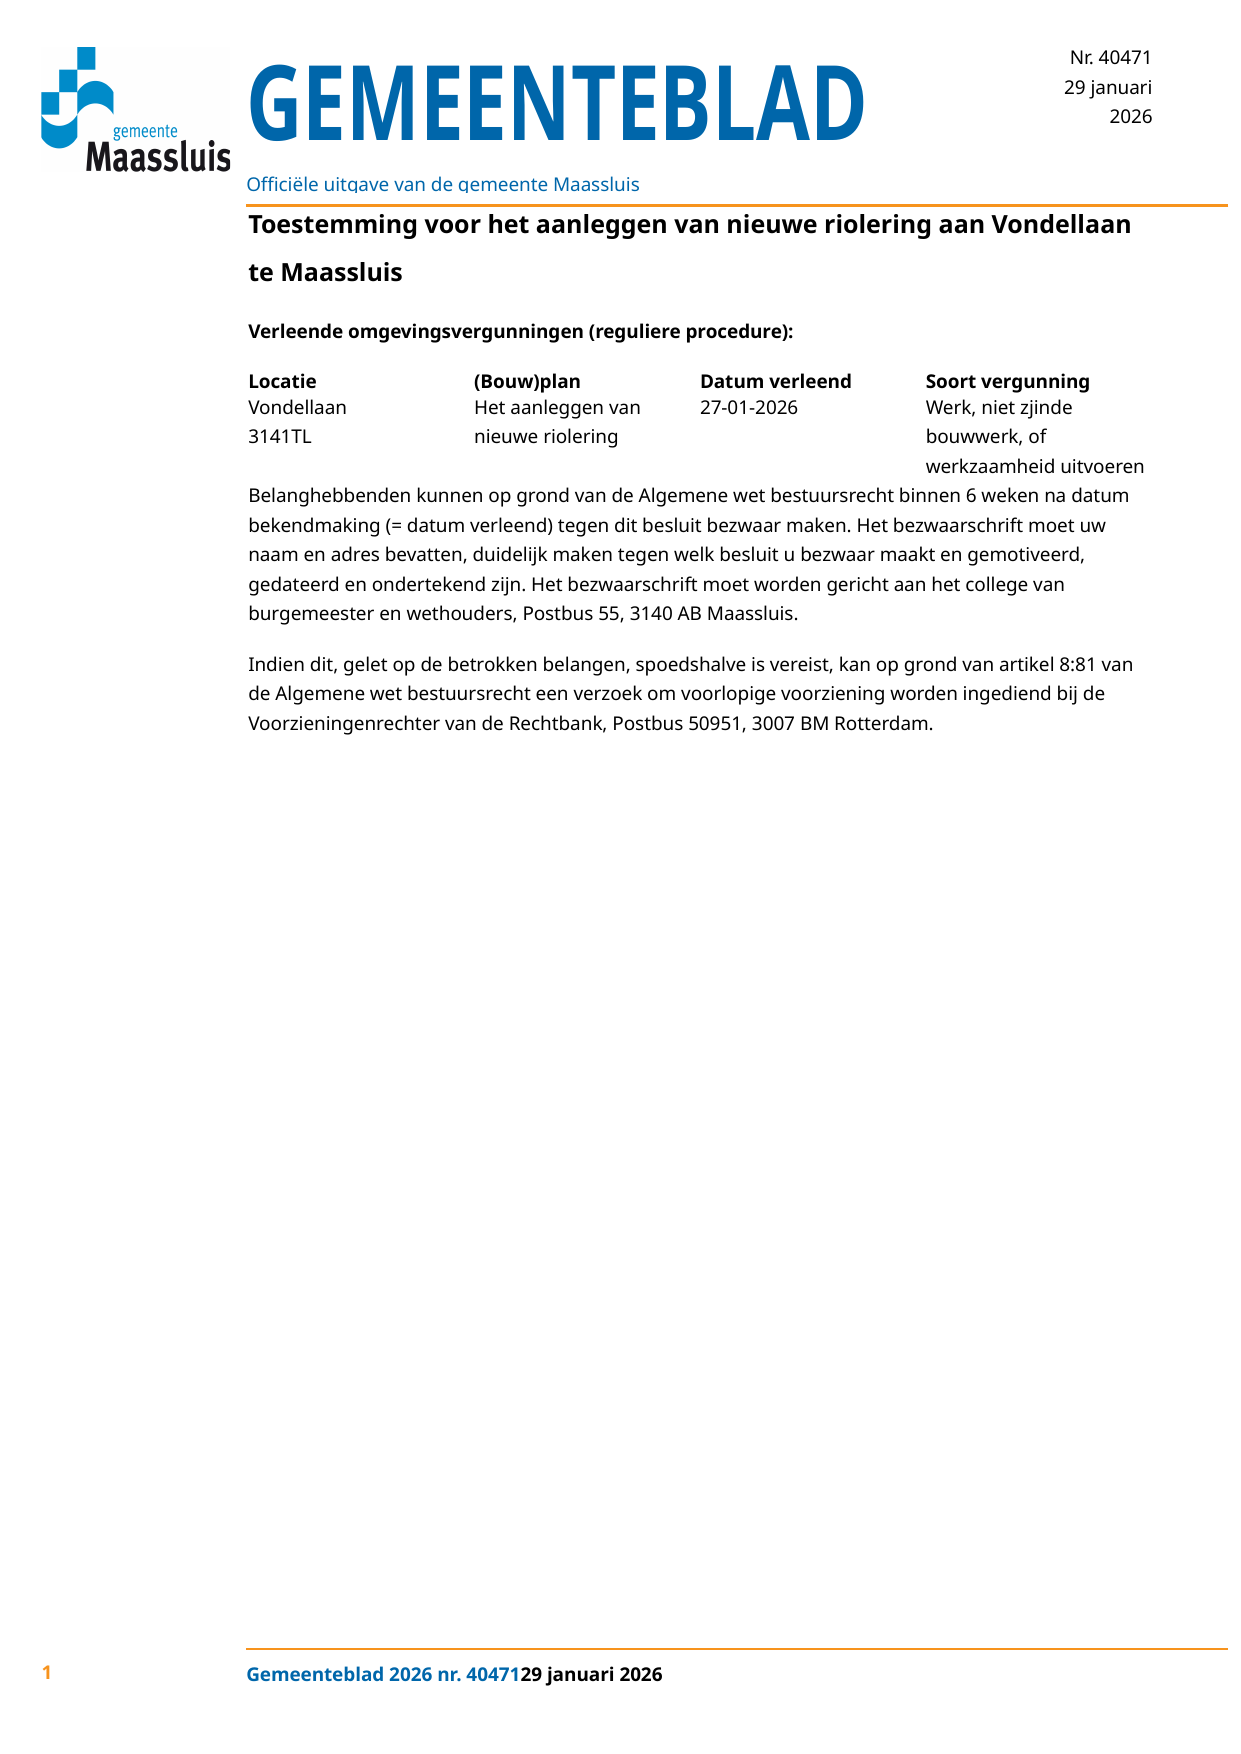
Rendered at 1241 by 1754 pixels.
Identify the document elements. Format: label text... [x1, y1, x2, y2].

text Toestemming voor het aanleggen van nieuwe riolering aan Vondellaan te Maassluis [248, 207, 1152, 288]
table_header (Bouw)plan [474, 369, 700, 394]
table_header Soort vergunning [926, 369, 1152, 394]
table_header Locatie [248, 369, 474, 394]
text Belanghebbenden kunnen op grond van de Algemene wet bestuursrecht binnen 6 weken na datum bekendmaking (= datum verleend) tegen dit besluit bezwaar maken. Het bezwaarschrift moet uw naam en adres bevatten, duidelijk maken tegen welk besluit u bezwaar maakt en gemotiveerd, gedateerd en ondertekend zijn. Het bezwaarschrift moet worden gericht aan het college van burgemeester en wethouders, Postbus 55, 3140 AB Maassluis. [248, 482, 1152, 626]
table_cell Vondellaan 3141TL [248, 394, 474, 479]
table_header Datum verleend [700, 369, 926, 394]
picture [41, 47, 77, 92]
table_cell 27-01-2026 [700, 394, 926, 479]
picture [41, 47, 231, 172]
text Indien dit, gelet op de betrokken belangen, spoedshalve is vereist, kan op grond van artikel 8:81 van de Algemene wet bestuursrecht een verzoek om voorlopige voorziening worden ingediend bij de Voorzieningenrechter van de Rechtbank, Postbus 50951, 3007 BM Rotterdam. [248, 651, 1152, 736]
text Verleende omgevingsvergunningen (reguliere procedure): [248, 318, 1152, 344]
table_cell Het aanleggen van nieuwe riolering [474, 394, 700, 479]
table_cell Werk, niet zjinde bouwwerk, of werkzaamheid uitvoeren [926, 394, 1152, 479]
